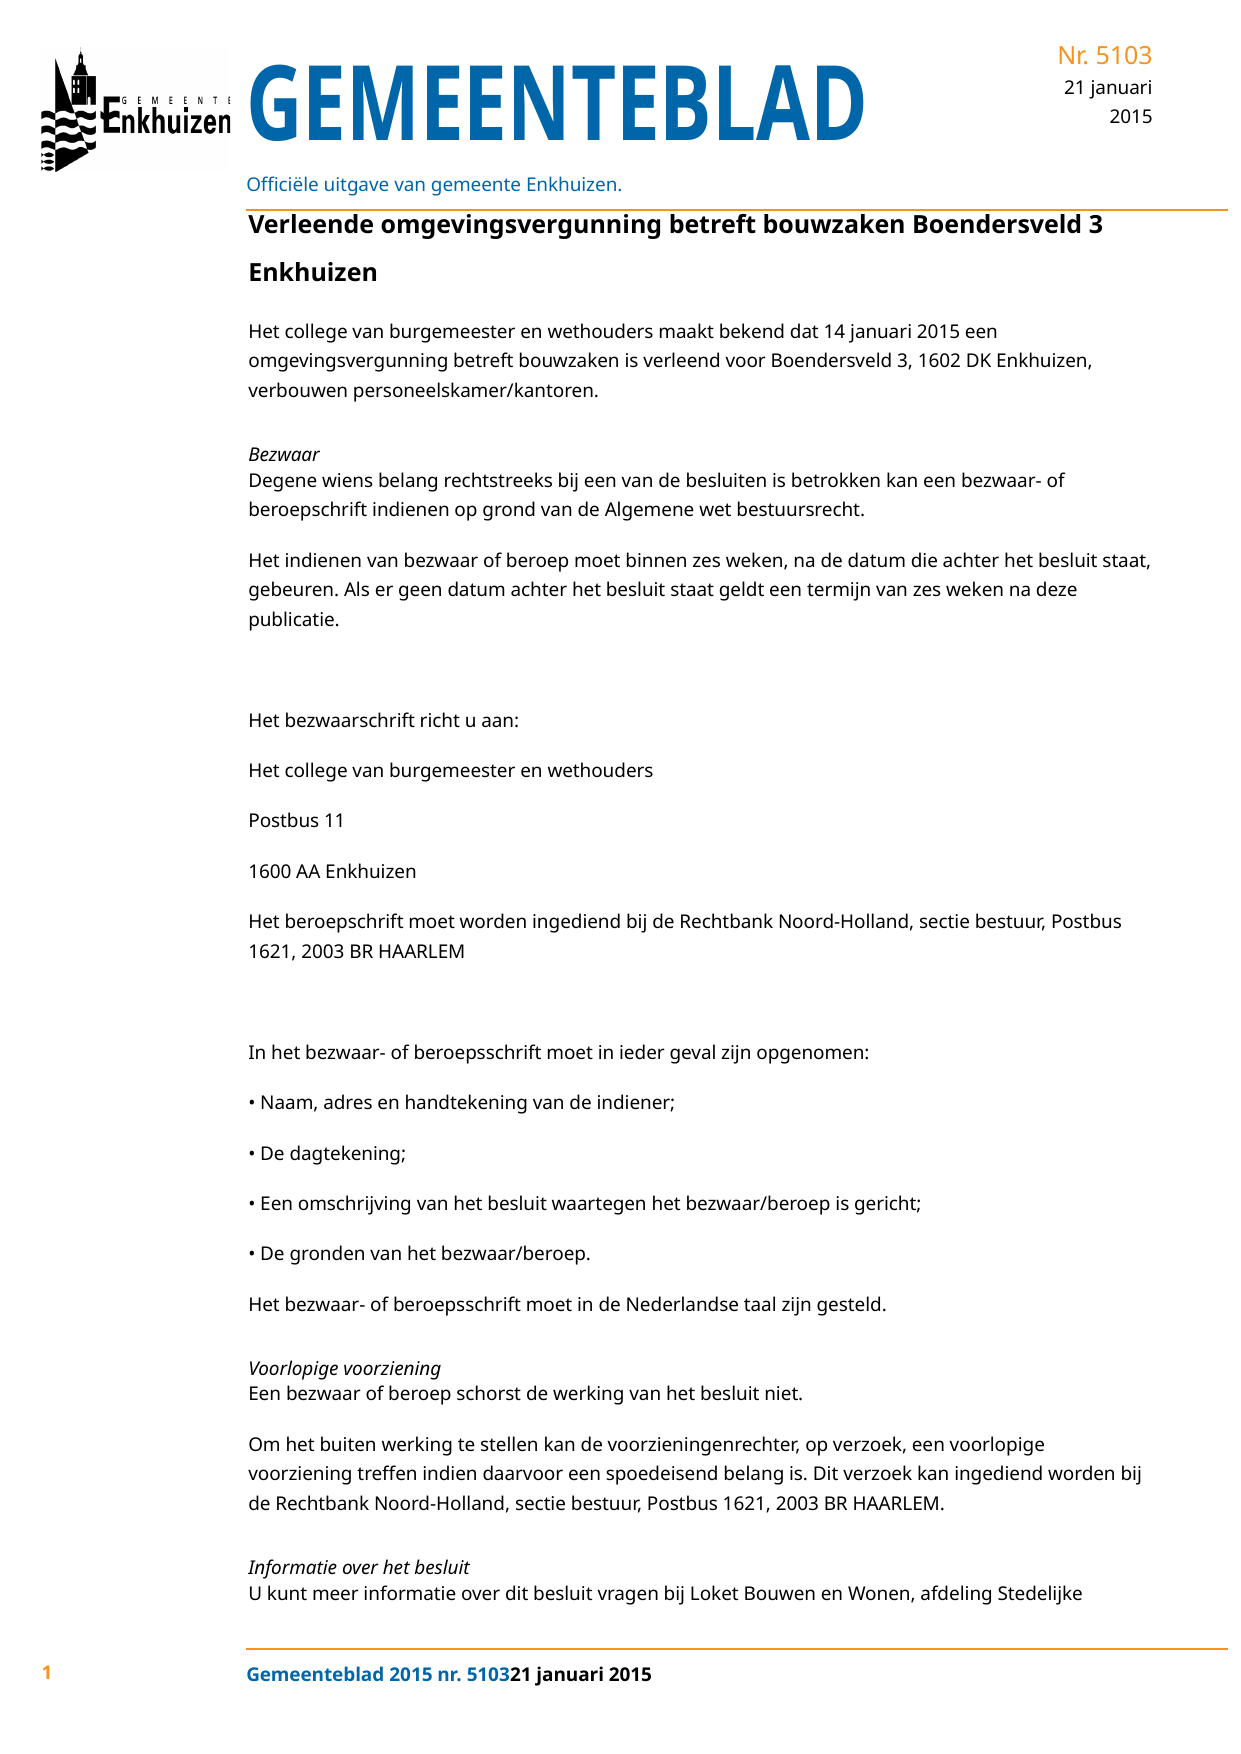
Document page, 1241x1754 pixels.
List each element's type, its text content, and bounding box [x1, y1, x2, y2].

text Verleende omgevingsvergunning betreft bouwzaken Boendersveld 3 Enkhuizen [248, 211, 1152, 288]
text • De gronden van het bezwaar/beroep. [248, 1241, 1152, 1266]
text 1600 AA Enkhuizen [248, 858, 1152, 884]
text Postbus 11 [248, 808, 1152, 833]
text U kunt meer informatie over dit besluit vragen bij Loket Bouwen en Wonen, afdeling Stedelijke [248, 1580, 1152, 1606]
text Het bezwaar- of beroepsschrift moet in de Nederlandse taal zijn gesteld. [248, 1291, 1152, 1317]
text In het bezwaar- of beroepsschrift moet in ieder geval zijn opgenomen: [248, 1039, 1152, 1064]
text Voorlopige voorziening [248, 1355, 1152, 1381]
text Om het buiten werking te stellen kan de voorzieningenrechter, op verzoek, een voorlopige voorziening treffen indien daarvoor een spoedeisend belang is. Dit verzoek kan ingediend worden bij de Rechtbank Noord-Holland, sectie bestuur, Postbus 1621, 2003 BR HAARLEM. [248, 1431, 1152, 1516]
text Degene wiens belang rechtstreeks bij een van de besluiten is betrokken kan een bezwaar- of beroepschrift indienen op grond van de Algemene wet bestuursrecht. [248, 467, 1152, 522]
text Het beroepschrift moet worden ingediend bij de Rechtbank Noord-Holland, sectie bestuur, Postbus 1621, 2003 BR HAARLEM [248, 908, 1152, 964]
text Het indienen van bezwaar of beroep moet binnen zes weken, na de datum die achter het besluit staat, gebeuren. Als er geen datum achter het besluit staat geldt een termijn van zes weken na deze publicatie. [248, 547, 1152, 632]
text Het college van burgemeester en wethouders [248, 757, 1152, 783]
text Bezwaar [248, 441, 1152, 467]
text Het bezwaarschrift richt u aan: [248, 707, 1152, 732]
text Een bezwaar of beroep schorst de werking van het besluit niet. [248, 1381, 1152, 1406]
text Informatie over het besluit [248, 1554, 1152, 1580]
text • Naam, adres en handtekening van de indiener; [248, 1089, 1152, 1115]
text • Een omschrijving van het besluit waartegen het bezwaar/beroep is gericht; [248, 1190, 1152, 1216]
text • De dagtekening; [248, 1140, 1152, 1165]
picture [41, 47, 231, 172]
text Het college van burgemeester en wethouders maakt bekend dat 14 januari 2015 een omgevingsvergunning betreft bouwzaken is verleend voor Boendersveld 3, 1602 DK Enkhuizen, verbouwen personeelskamer/kantoren. [248, 318, 1152, 403]
